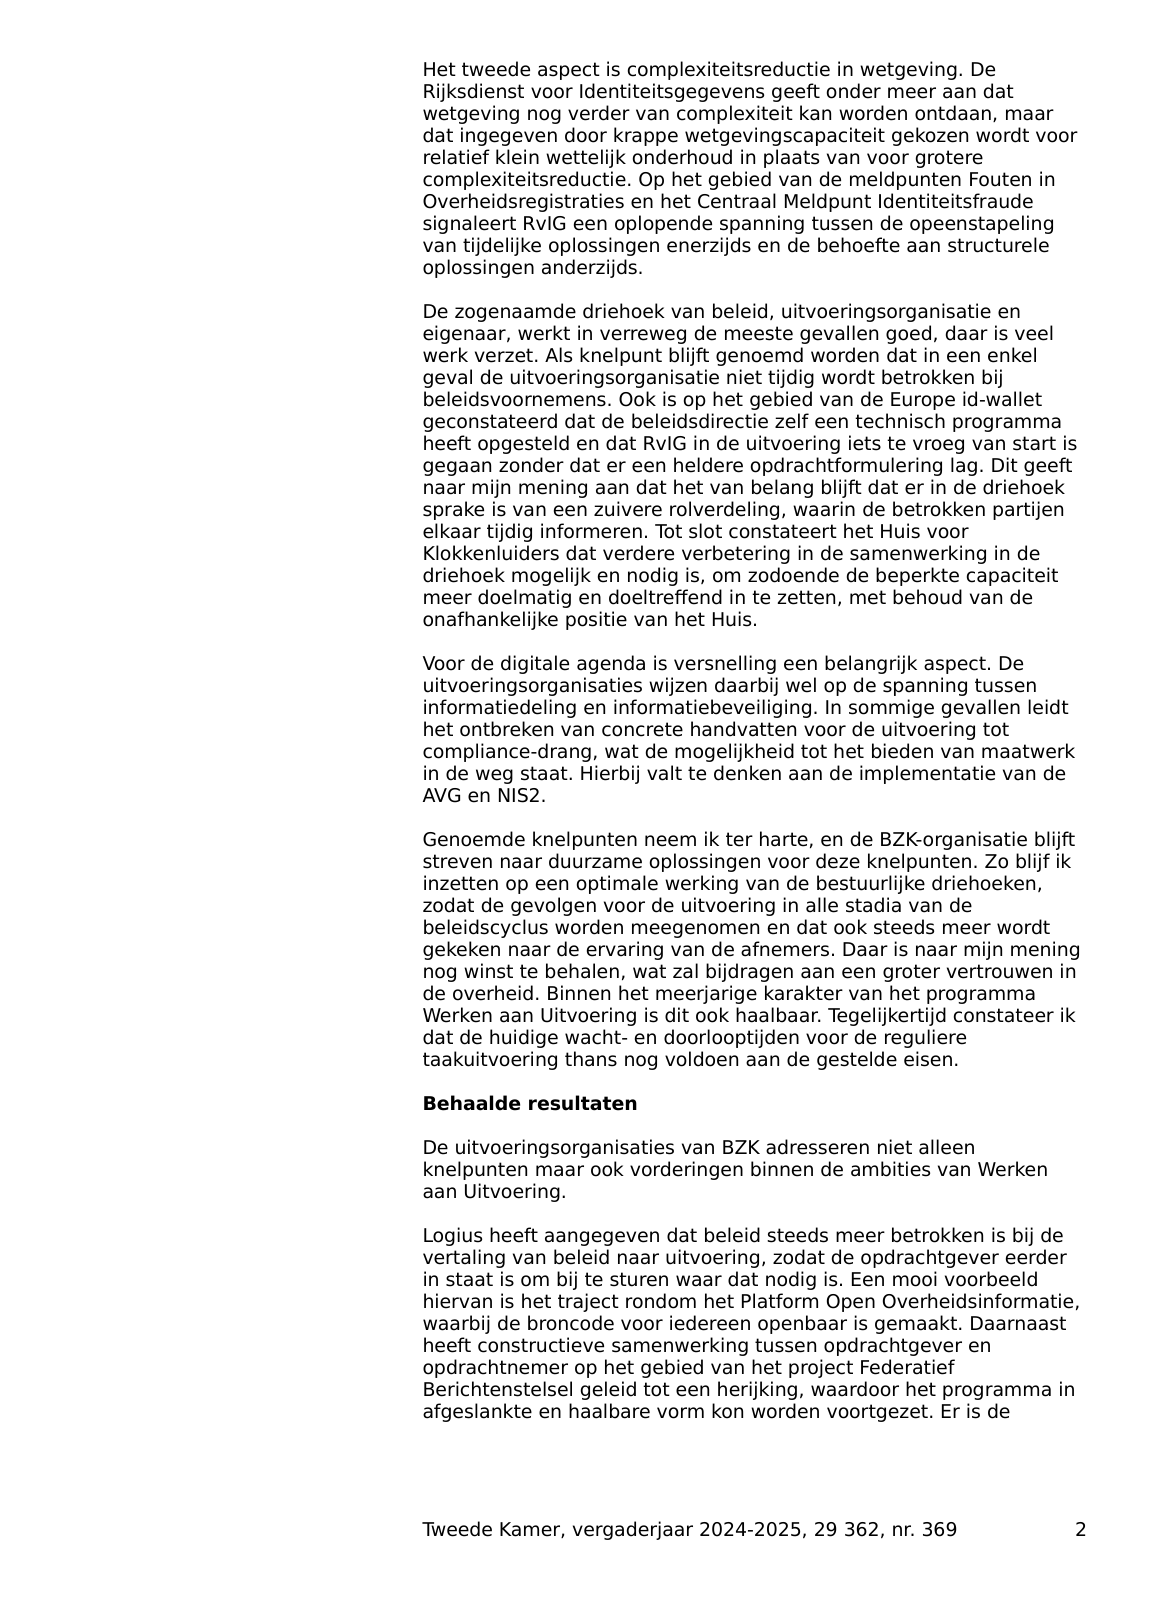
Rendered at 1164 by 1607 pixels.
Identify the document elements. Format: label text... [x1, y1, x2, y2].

text Voor de digitale agenda is versnelling een belangrijk aspect. De uitvoeringsorganisaties wijzen daarbij wel op de spanning tussen informatiedeling en informatiebeveiliging. In sommige gevallen leidt het ontbreken van concrete handvatten voor de uitvoering tot compliance-drang, wat de mogelijkheid tot het bieden van maatwerk in de weg staat. Hierbij valt te denken aan de implementatie van de AVG en NIS2. [422, 653, 1087, 807]
text Het tweede aspect is complexiteitsreductie in wetgeving. De Rijksdienst voor Identiteitsgegevens geeft onder meer aan dat wetgeving nog verder van complexiteit kan worden ontdaan, maar dat ingegeven door krappe wetgevingscapaciteit gekozen wordt voor relatief klein wettelijk onderhoud in plaats van voor grotere complexiteitsreductie. Op het gebied van de meldpunten Fouten in Overheidsregistraties en het Centraal Meldpunt Identiteitsfraude signaleert RvIG een oplopende spanning tussen de opeenstapeling van tijdelijke oplossingen enerzijds en de behoefte aan structurele oplossingen anderzijds. [422, 59, 1087, 279]
text Genoemde knelpunten neem ik ter harte, en de BZK-organisatie blijft streven naar duurzame oplossingen voor deze knelpunten. Zo blijf ik inzetten op een optimale werking van de bestuurlijke driehoeken, zodat de gevolgen voor de uitvoering in alle stadia van de beleidscyclus worden meegenomen en dat ook steeds meer wordt gekeken naar de ervaring van de afnemers. Daar is naar mijn mening nog winst te behalen, wat zal bijdragen aan een groter vertrouwen in de overheid. Binnen het meerjarige karakter van het programma Werken aan Uitvoering is dit ook haalbaar. Tegelijkertijd constateer ik dat de huidige wacht- en doorlooptijden voor de reguliere taakuitvoering thans nog voldoen aan de gestelde eisen. [422, 829, 1087, 1071]
subtitle Behaalde resultaten [422, 1093, 1087, 1115]
text De zogenaamde driehoek van beleid, uitvoeringsorganisatie en eigenaar, werkt in verreweg de meeste gevallen goed, daar is veel werk verzet. Als knelpunt blijft genoemd worden dat in een enkel geval de uitvoeringsorganisatie niet tijdig wordt betrokken bij beleidsvoornemens. Ook is op het gebied van de Europe id-wallet geconstateerd dat de beleidsdirectie zelf een technisch programma heeft opgesteld en dat RvIG in de uitvoering iets te vroeg van start is gegaan zonder dat er een heldere opdrachtformulering lag. Dit geeft naar mijn mening aan dat het van belang blijft dat er in de driehoek sprake is van een zuivere rolverdeling, waarin de betrokken partijen elkaar tijdig informeren. Tot slot constateert het Huis voor Klokkenluiders dat verdere verbetering in de samenwerking in de driehoek mogelijk en nodig is, om zodoende de beperkte capaciteit meer doelmatig en doeltreffend in te zetten, met behoud van de onafhankelijke positie van het Huis. [422, 301, 1087, 631]
text De uitvoeringsorganisaties van BZK adresseren niet alleen knelpunten maar ook vorderingen binnen de ambities van Werken aan Uitvoering. [422, 1137, 1087, 1203]
text Logius heeft aangegeven dat beleid steeds meer betrokken is bij de vertaling van beleid naar uitvoering, zodat de opdrachtgever eerder in staat is om bij te sturen waar dat nodig is. Een mooi voorbeeld hiervan is het traject rondom het Platform Open Overheidsinformatie, waarbij de broncode voor iedereen openbaar is gemaakt. Daarnaast heeft constructieve samenwerking tussen opdrachtgever en opdrachtnemer op het gebied van het project Federatief Berichtenstelsel geleid tot een herijking, waardoor het programma in afgeslankte en haalbare vorm kon worden voortgezet. Er is de [422, 1225, 1087, 1423]
